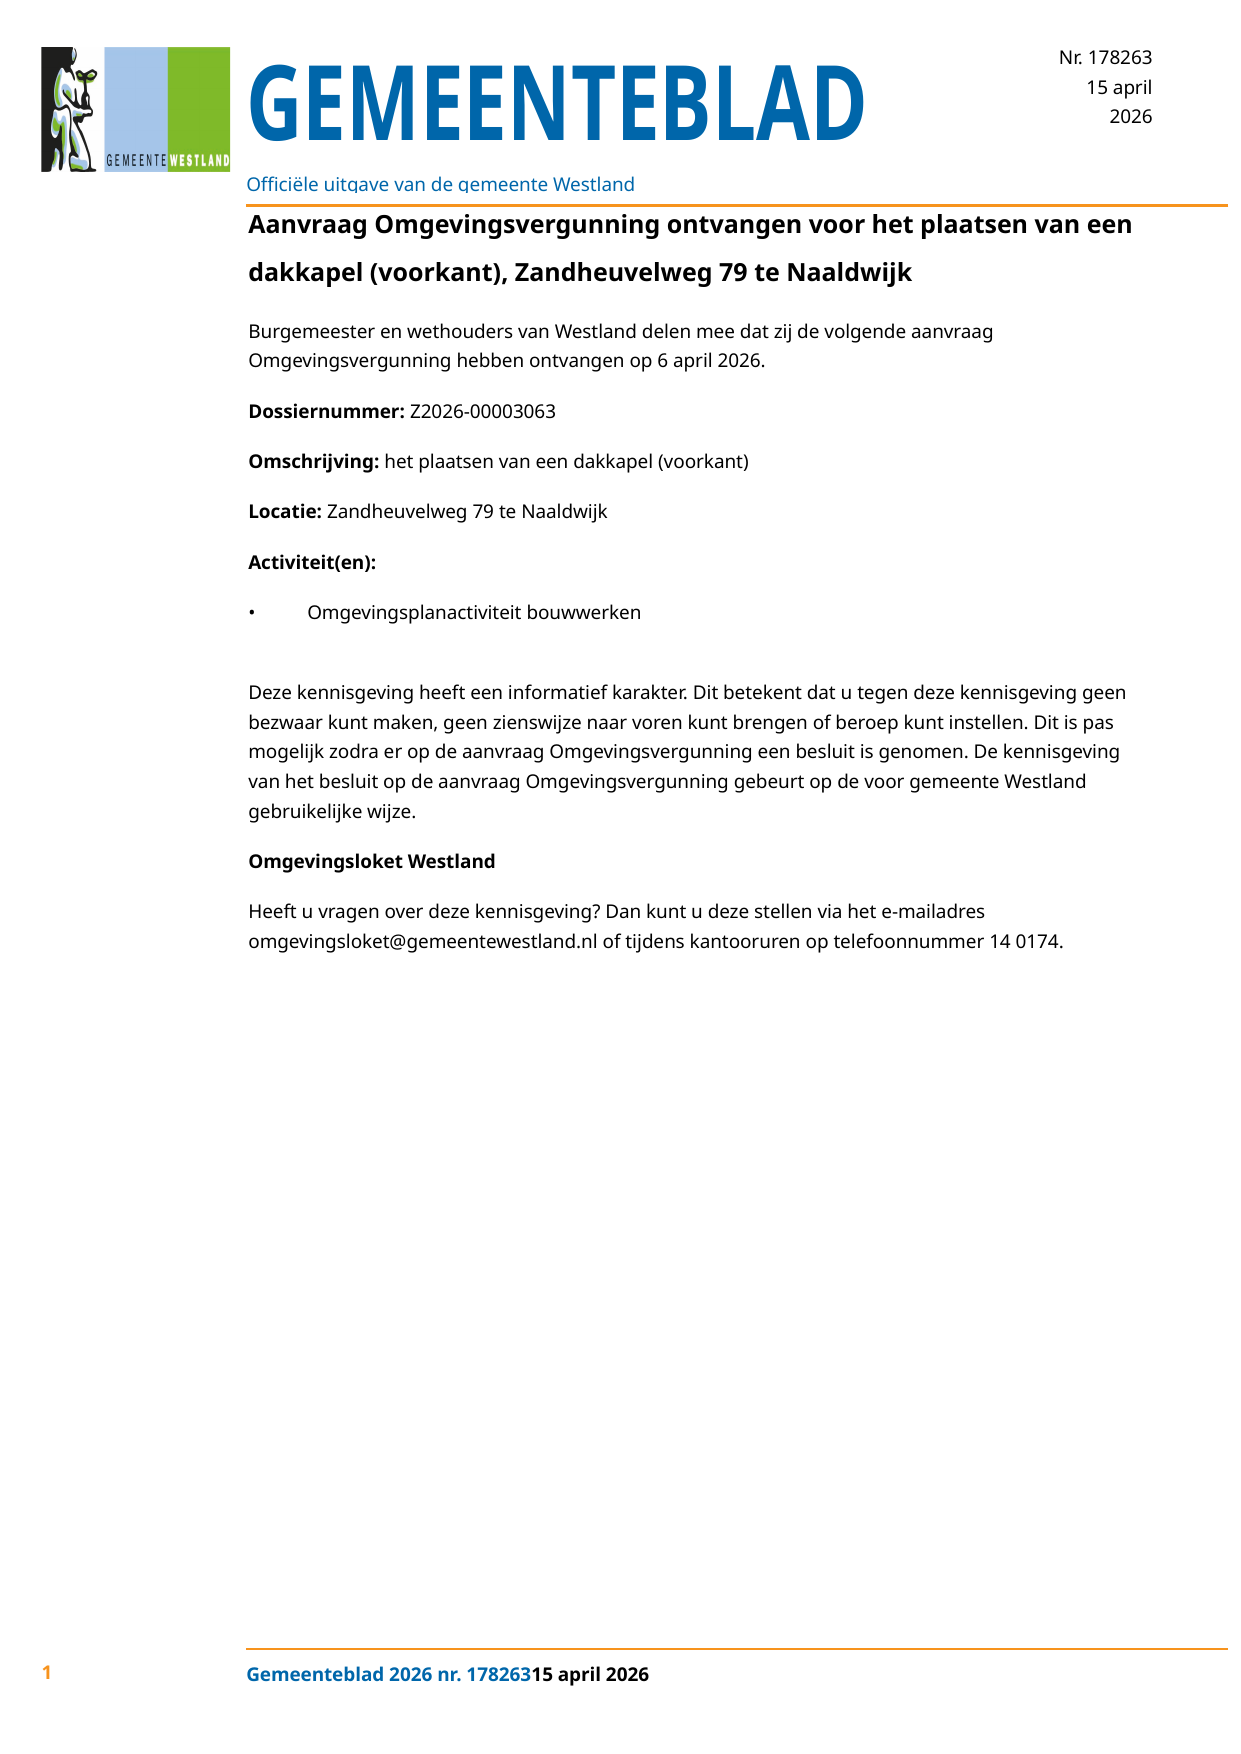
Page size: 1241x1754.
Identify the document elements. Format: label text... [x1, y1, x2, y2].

text Locatie: Zandheuvelweg 79 te Naaldwijk [248, 499, 1152, 524]
text Deze kennisgeving heeft een informatief karakter. Dit betekent dat u tegen deze kennisgeving geen bezwaar kunt maken, geen zienswijze naar voren kunt brengen of beroep kunt instellen. Dit is pas mogelijk zodra er op de aanvraag Omgevingsvergunning een besluit is genomen. De kennisgeving van het besluit op de aanvraag Omgevingsvergunning gebeurt op de voor gemeente Westland gebruikelijke wijze. [248, 679, 1152, 824]
text Omgevingsloket Westland [248, 848, 1152, 874]
text Dossiernummer: Z2026-00003063 [248, 398, 1152, 424]
list Omgevingsplanactiviteit bouwwerken [248, 599, 1152, 625]
picture [41, 47, 231, 172]
text Burgemeester en wethouders van Westland delen mee dat zij de volgende aanvraag Omgevingsvergunning hebben ontvangen op 6 april 2026. [248, 318, 1152, 373]
text Heeft u vragen over deze kennisgeving? Dan kunt u deze stellen via het e-mailadres omgevingsloket@gemeentewestland.nl of tijdens kantooruren op telefoonnummer 14 0174. [248, 899, 1152, 954]
text Omschrijving: het plaatsen van een dakkapel (voorkant) [248, 448, 1152, 474]
text Aanvraag Omgevingsvergunning ontvangen voor het plaatsen van een dakkapel (voorkant), Zandheuvelweg 79 te Naaldwijk [248, 207, 1152, 288]
text Activiteit(en): [248, 549, 1152, 575]
